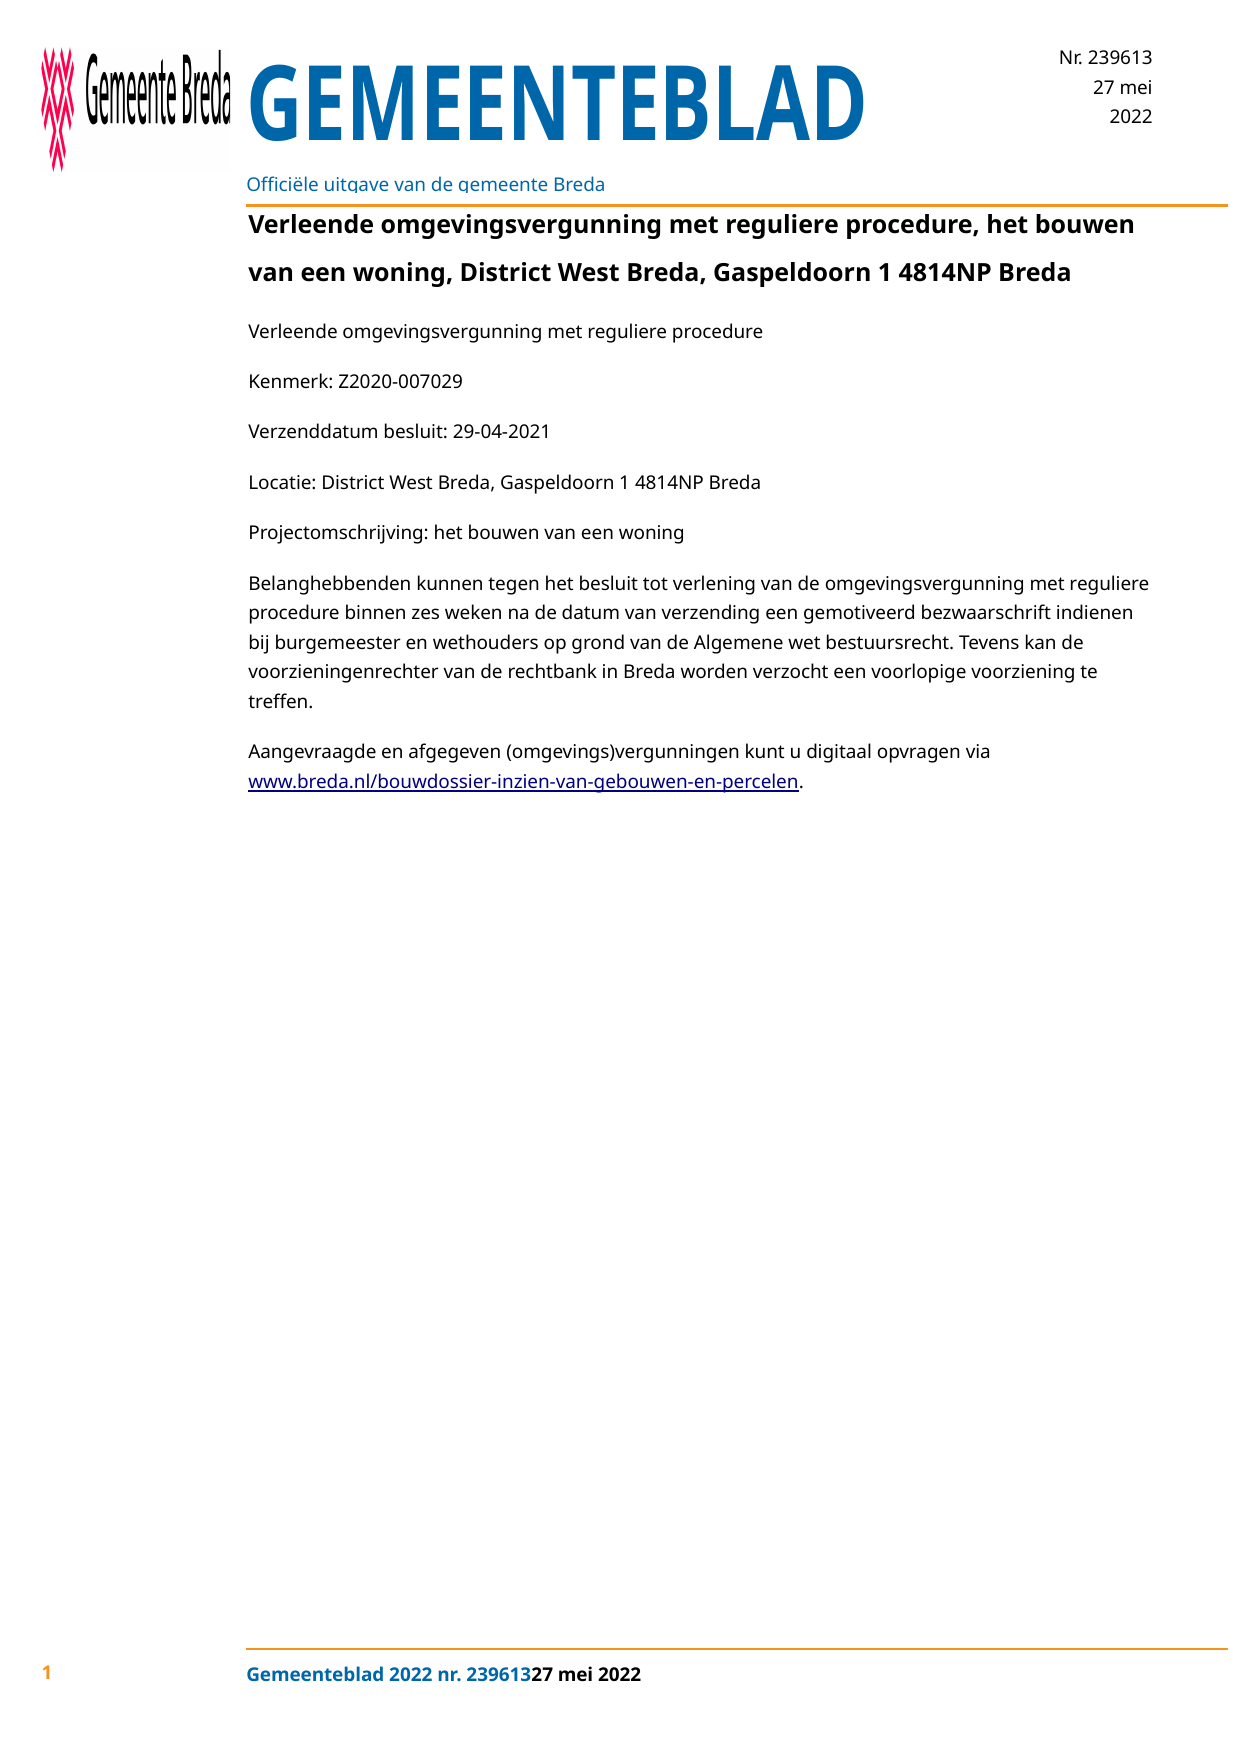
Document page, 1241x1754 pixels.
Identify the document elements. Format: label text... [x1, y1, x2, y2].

text Verleende omgevingsvergunning met reguliere procedure, het bouwen van een woning, District West Breda, Gaspeldoorn 1 4814NP Breda [248, 207, 1152, 288]
text Aangevraagde en afgegeven (omgevings)vergunningen kunt u digitaal opvragen via www.breda.nl/bouwdossier-inzien-van-gebouwen-en-percelen. [248, 739, 1152, 794]
text Projectomschrijving: het bouwen van een woning [248, 519, 1152, 545]
picture [41, 47, 231, 172]
text Verleende omgevingsvergunning met reguliere procedure [248, 318, 1152, 344]
text Belanghebbenden kunnen tegen het besluit tot verlening van de omgevingsvergunning met reguliere procedure binnen zes weken na de datum van verzending een gemotiveerd bezwaarschrift indienen bij burgemeester en wethouders op grond van de Algemene wet bestuursrecht. Tevens kan de voorzieningenrechter van de rechtbank in Breda worden verzocht een voorlopige voorziening te treffen. [248, 570, 1152, 714]
text Kenmerk: Z2020-007029 [248, 368, 1152, 394]
text Verzenddatum besluit: 29-04-2021 [248, 419, 1152, 444]
text Locatie: District West Breda, Gaspeldoorn 1 4814NP Breda [248, 469, 1152, 495]
